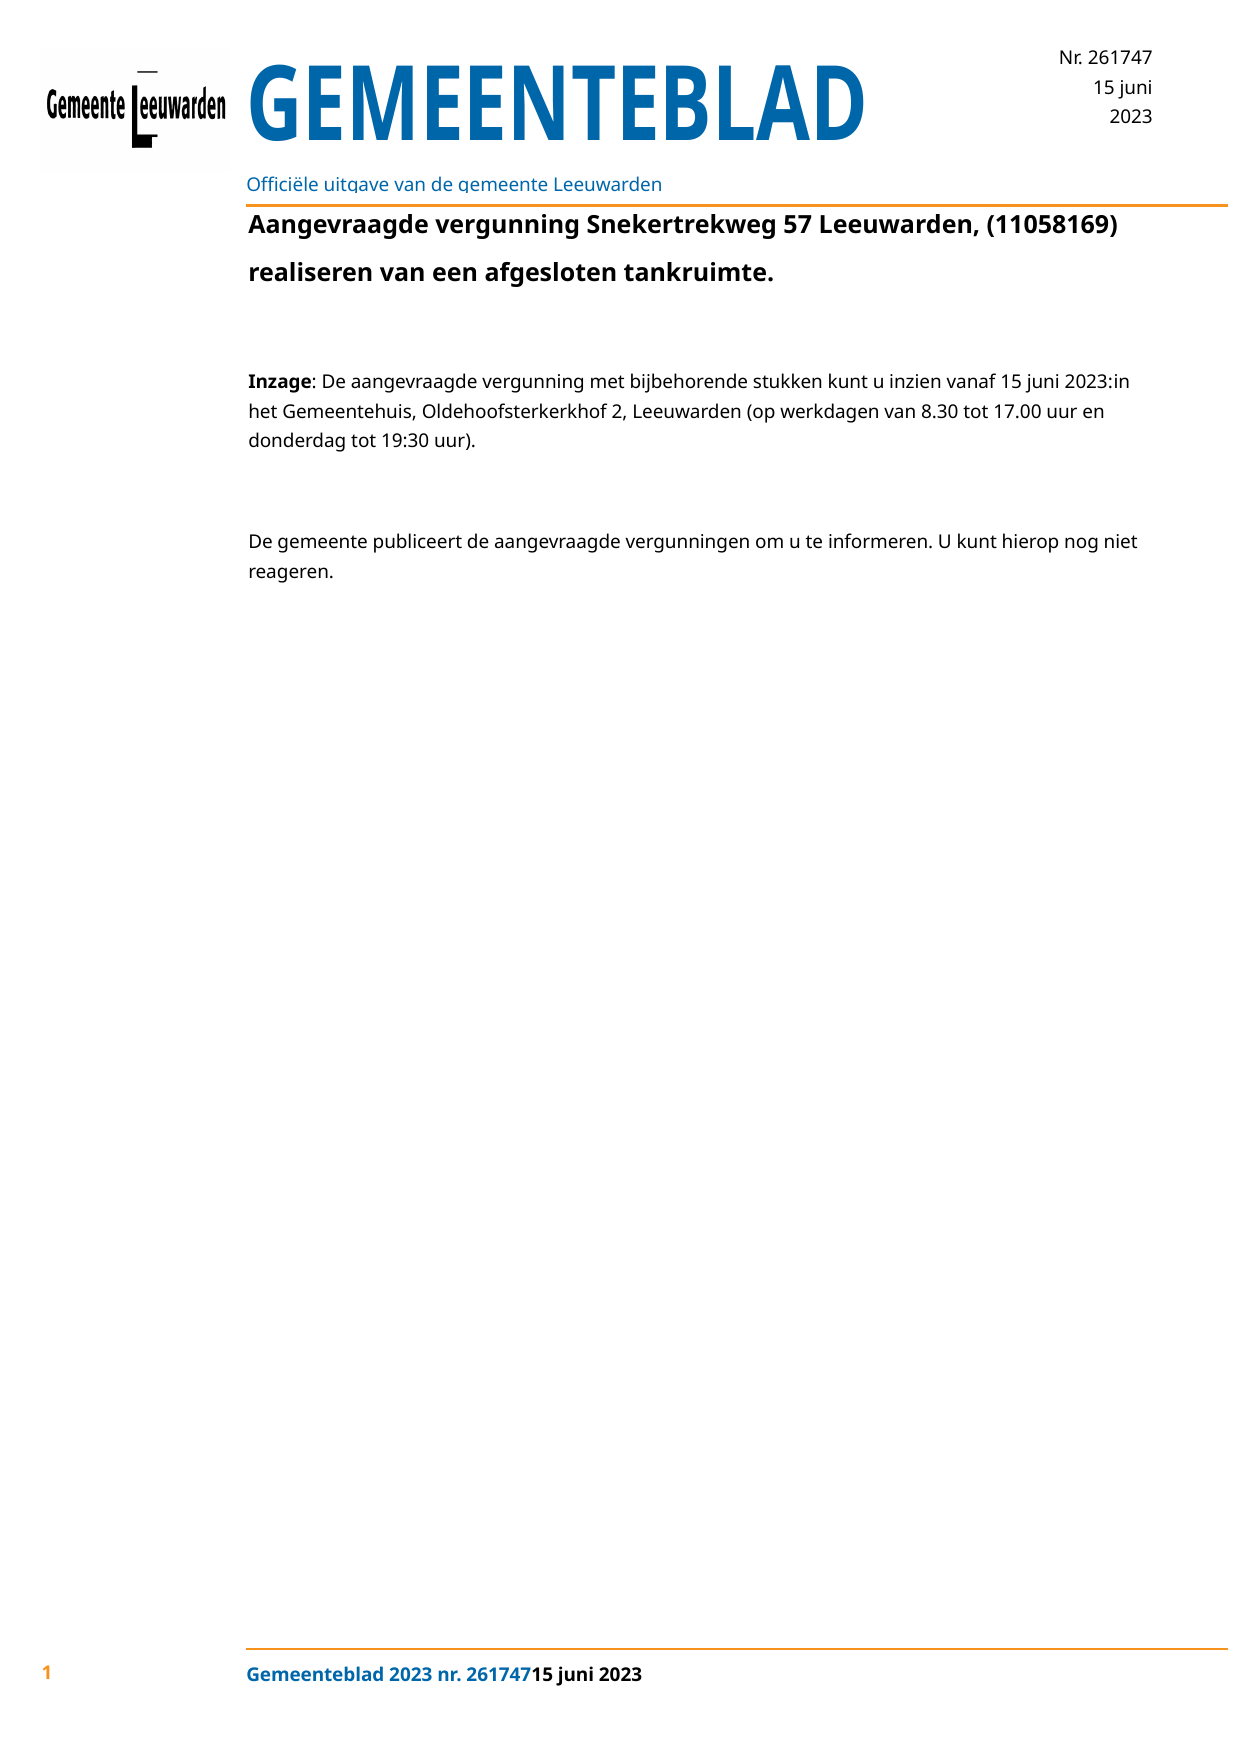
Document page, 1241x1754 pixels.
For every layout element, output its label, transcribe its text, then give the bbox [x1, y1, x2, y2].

picture [41, 47, 231, 172]
text Aangevraagde vergunning Snekertrekweg 57 Leeuwarden, (11058169) realiseren van een afgesloten tankruimte. [248, 207, 1152, 288]
text De gemeente publiceert de aangevraagde vergunningen om u te informeren. U kunt hierop nog niet reageren. [248, 528, 1152, 584]
text Inzage: De aangevraagde vergunning met bijbehorende stukken kunt u inzien vanaf 15 juni 2023:in het Gemeentehuis, Oldehoofsterkerkhof 2, Leeuwarden (op werkdagen van 8.30 tot 17.00 uur en donderdag tot 19:30 uur). [248, 368, 1152, 453]
